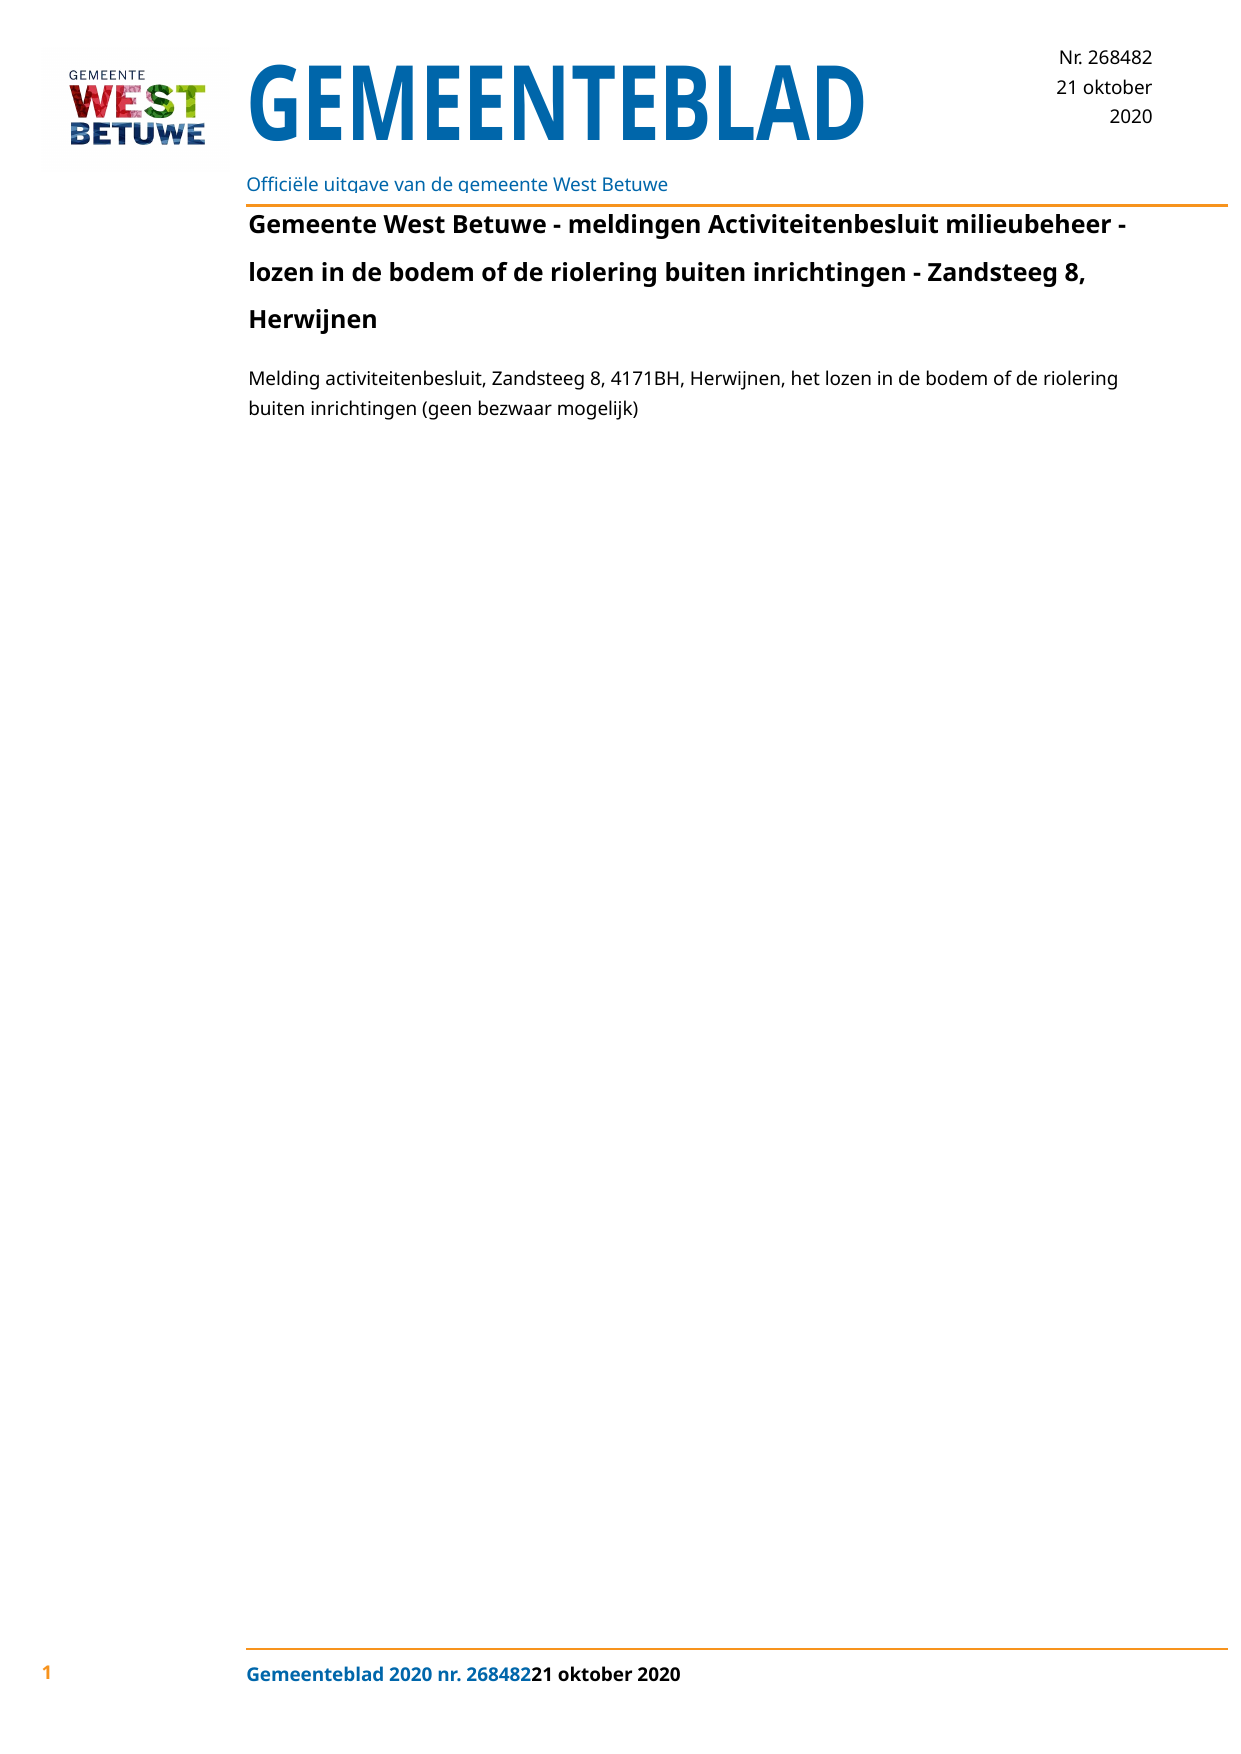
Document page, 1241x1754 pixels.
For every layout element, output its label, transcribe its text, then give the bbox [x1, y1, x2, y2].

picture [41, 47, 231, 172]
text Gemeente West Betuwe - meldingen Activiteitenbesluit milieubeheer - lozen in de bodem of de riolering buiten inrichtingen - Zandsteeg 8, Herwijnen [248, 207, 1152, 336]
text Melding activiteitenbesluit, Zandsteeg 8, 4171BH, Herwijnen, het lozen in de bodem of de riolering buiten inrichtingen (geen bezwaar mogelijk) [248, 366, 1152, 421]
